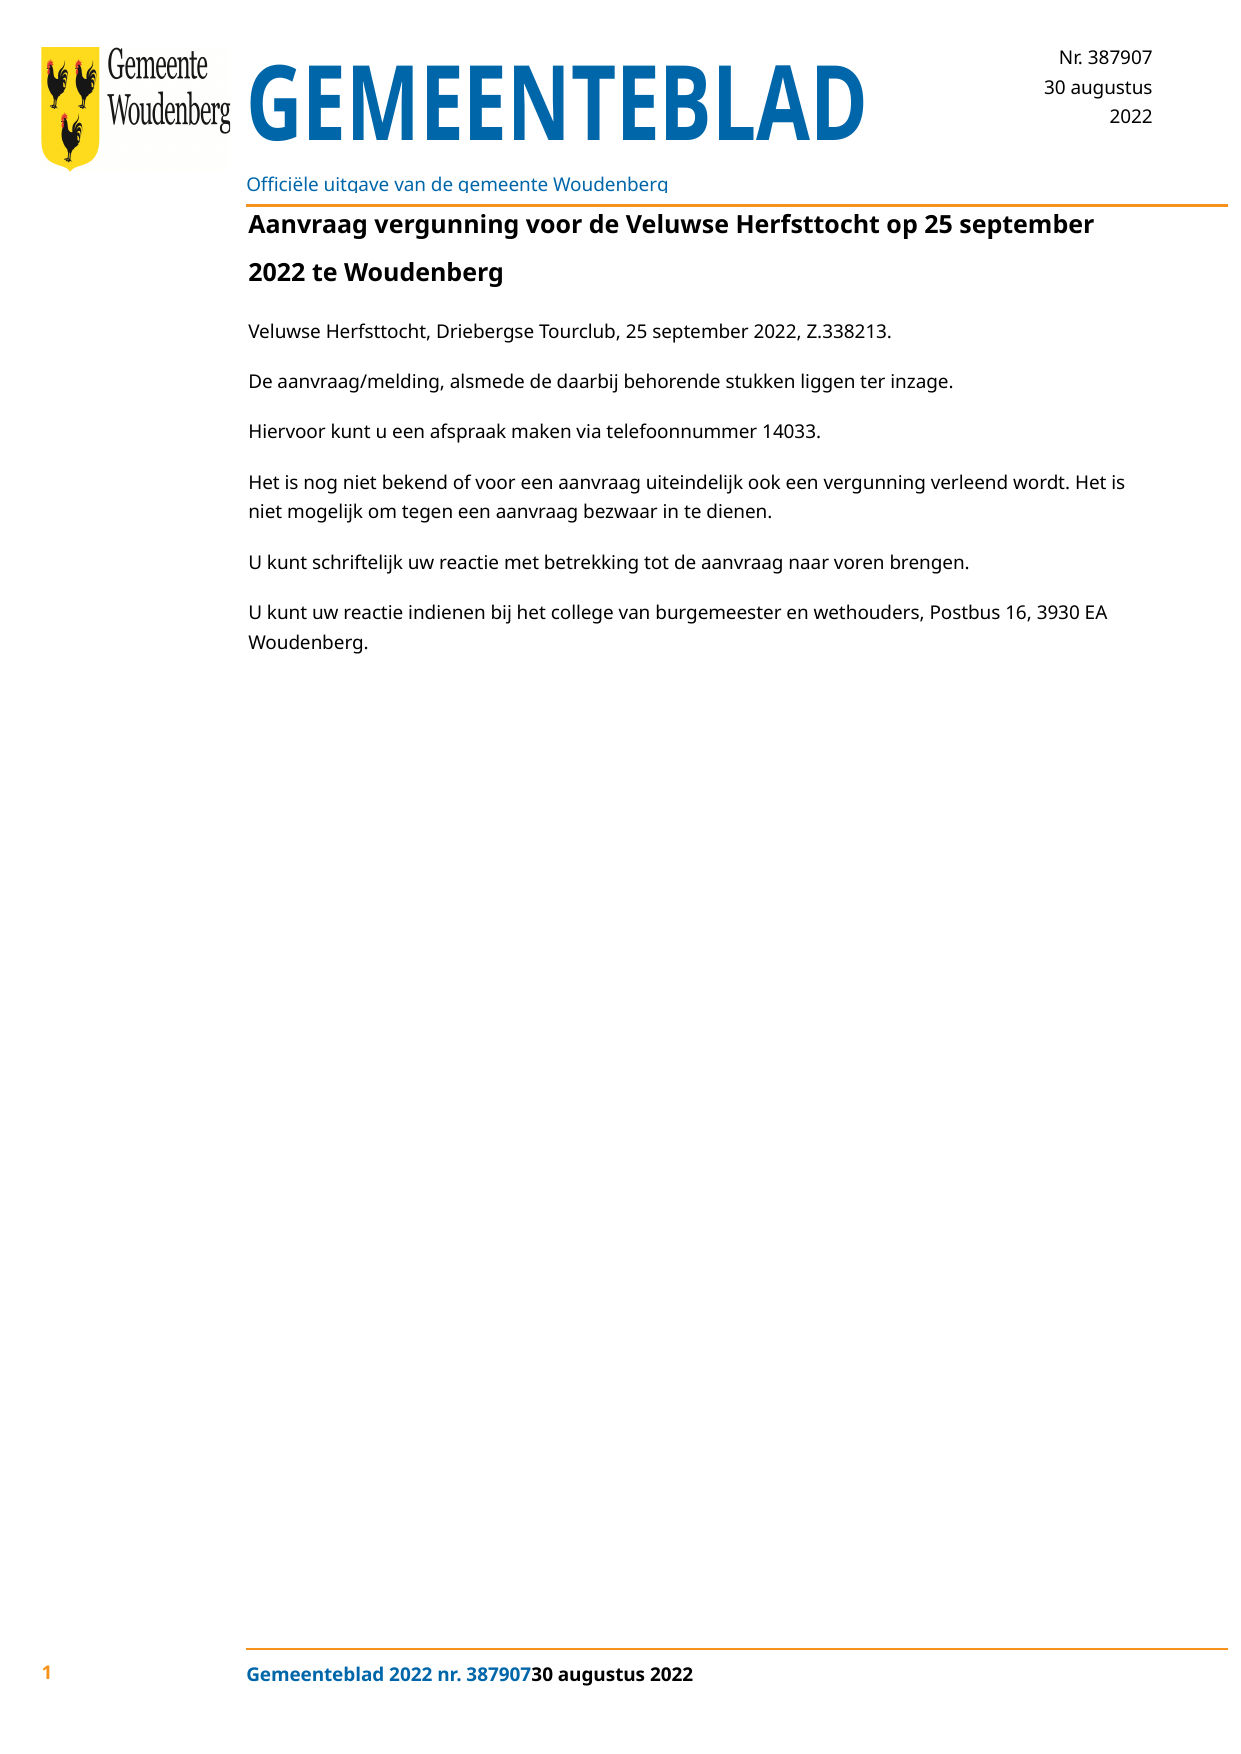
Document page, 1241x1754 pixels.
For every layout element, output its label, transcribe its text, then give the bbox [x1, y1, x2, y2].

text Het is nog niet bekend of voor een aanvraag uiteindelijk ook een vergunning verleend wordt. Het is niet mogelijk om tegen een aanvraag bezwaar in te dienen. [248, 469, 1152, 524]
text Aanvraag vergunning voor de Veluwse Herfsttocht op 25 september 2022 te Woudenberg [248, 207, 1152, 288]
text Veluwse Herfsttocht, Driebergse Tourclub, 25 september 2022, Z.338213. [248, 318, 1152, 344]
picture [41, 47, 231, 172]
text U kunt uw reactie indienen bij het college van burgemeester en wethouders, Postbus 16, 3930 EA Woudenberg. [248, 599, 1152, 655]
text U kunt schriftelijk uw reactie met betrekking tot de aanvraag naar voren brengen. [248, 549, 1152, 575]
text Hiervoor kunt u een afspraak maken via telefoonnummer 14033. [248, 419, 1152, 444]
text De aanvraag/melding, alsmede de daarbij behorende stukken liggen ter inzage. [248, 368, 1152, 394]
